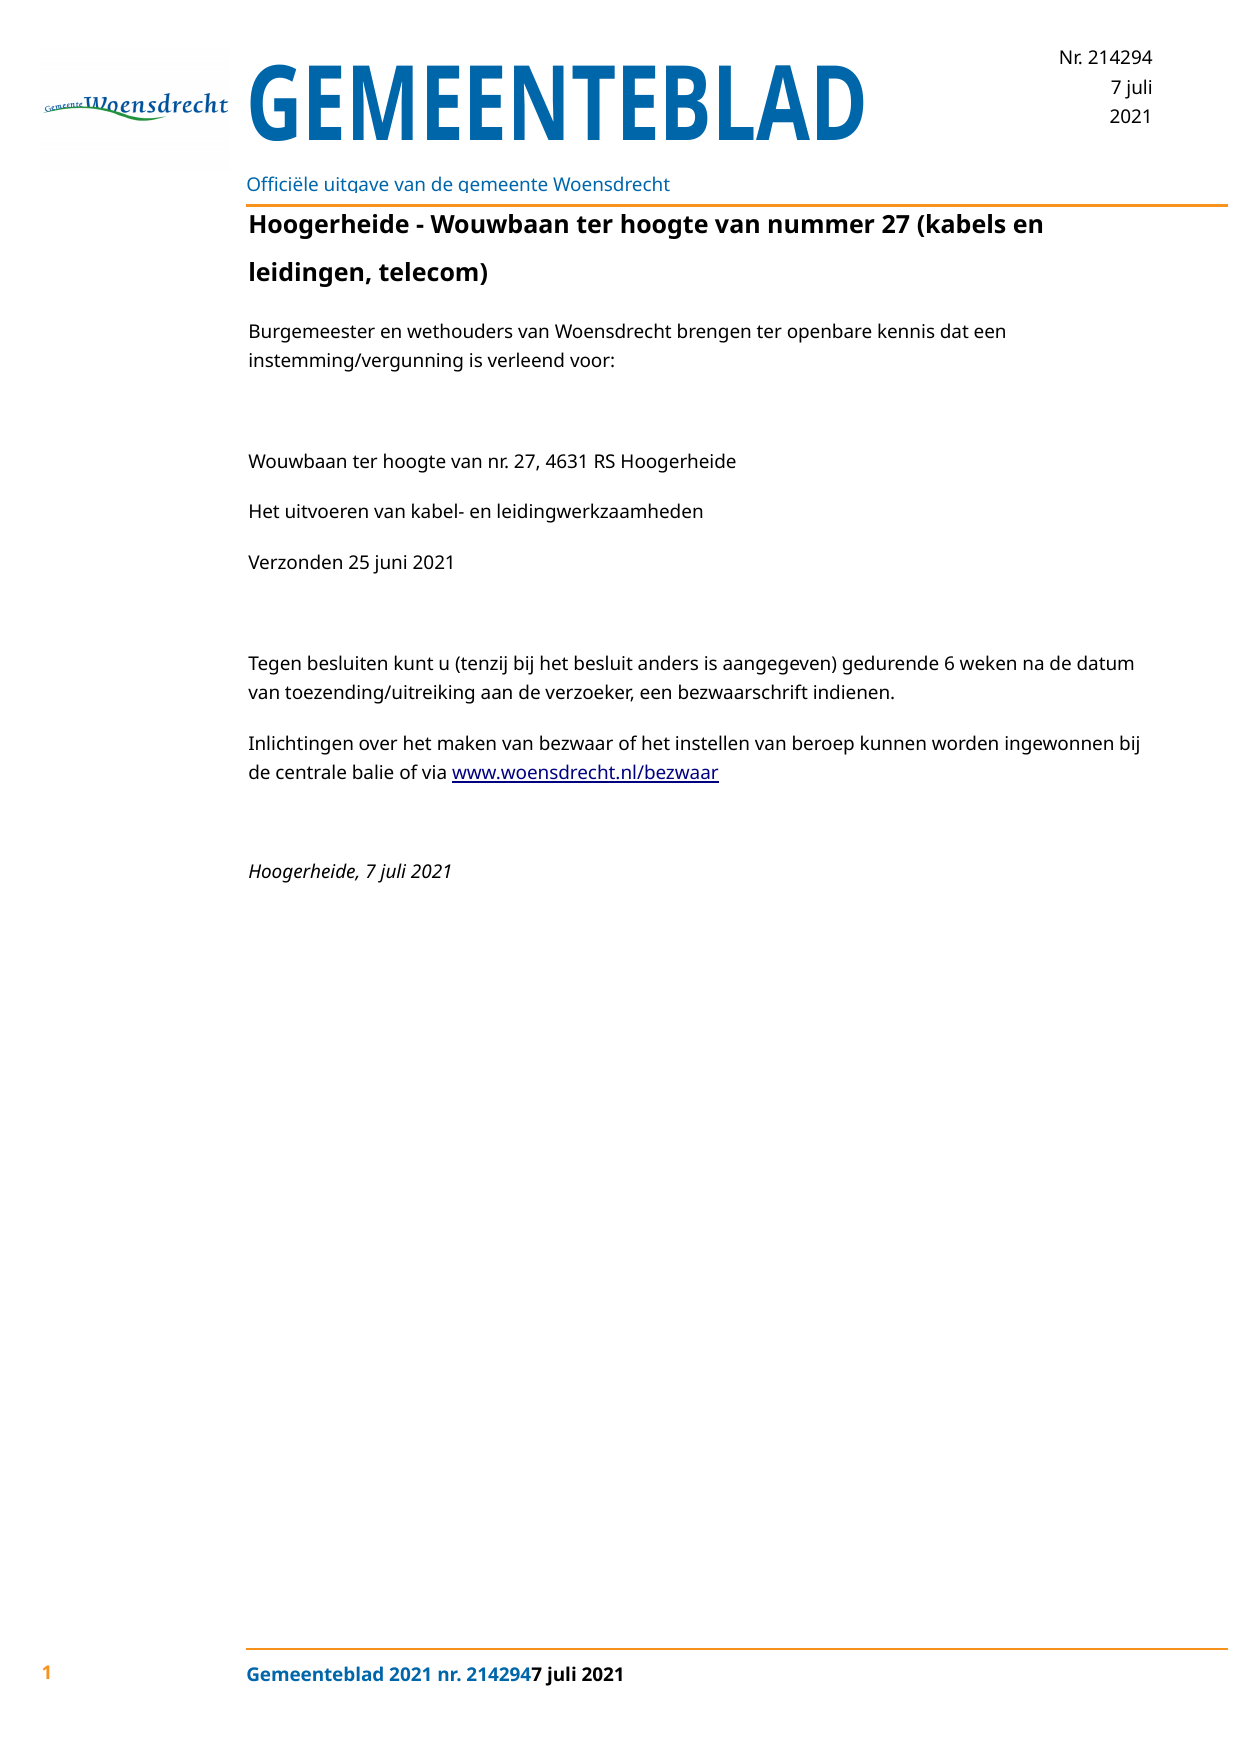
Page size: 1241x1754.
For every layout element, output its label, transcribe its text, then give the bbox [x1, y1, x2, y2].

text Wouwbaan ter hoogte van nr. 27, 4631 RS Hoogerheide [248, 448, 1152, 474]
text Hoogerheide - Wouwbaan ter hoogte van nummer 27 (kabels en leidingen, telecom) [248, 207, 1152, 288]
text Het uitvoeren van kabel- en leidingwerkzaamheden [248, 499, 1152, 524]
text Verzonden 25 juni 2021 [248, 549, 1152, 575]
text Inlichtingen over het maken van bezwaar of het instellen van beroep kunnen worden ingewonnen bij de centrale balie of via www.woensdrecht.nl/bezwaar [248, 730, 1152, 785]
text Tegen besluiten kunt u (tenzij bij het besluit anders is aangegeven) gedurende 6 weken na de datum van toezending/uitreiking aan de verzoeker, een bezwaarschrift indienen. [248, 650, 1152, 705]
text Hoogerheide, 7 juli 2021 [248, 858, 1152, 883]
picture [41, 47, 231, 172]
text Burgemeester en wethouders van Woensdrecht brengen ter openbare kennis dat een instemming/vergunning is verleend voor: [248, 318, 1152, 373]
